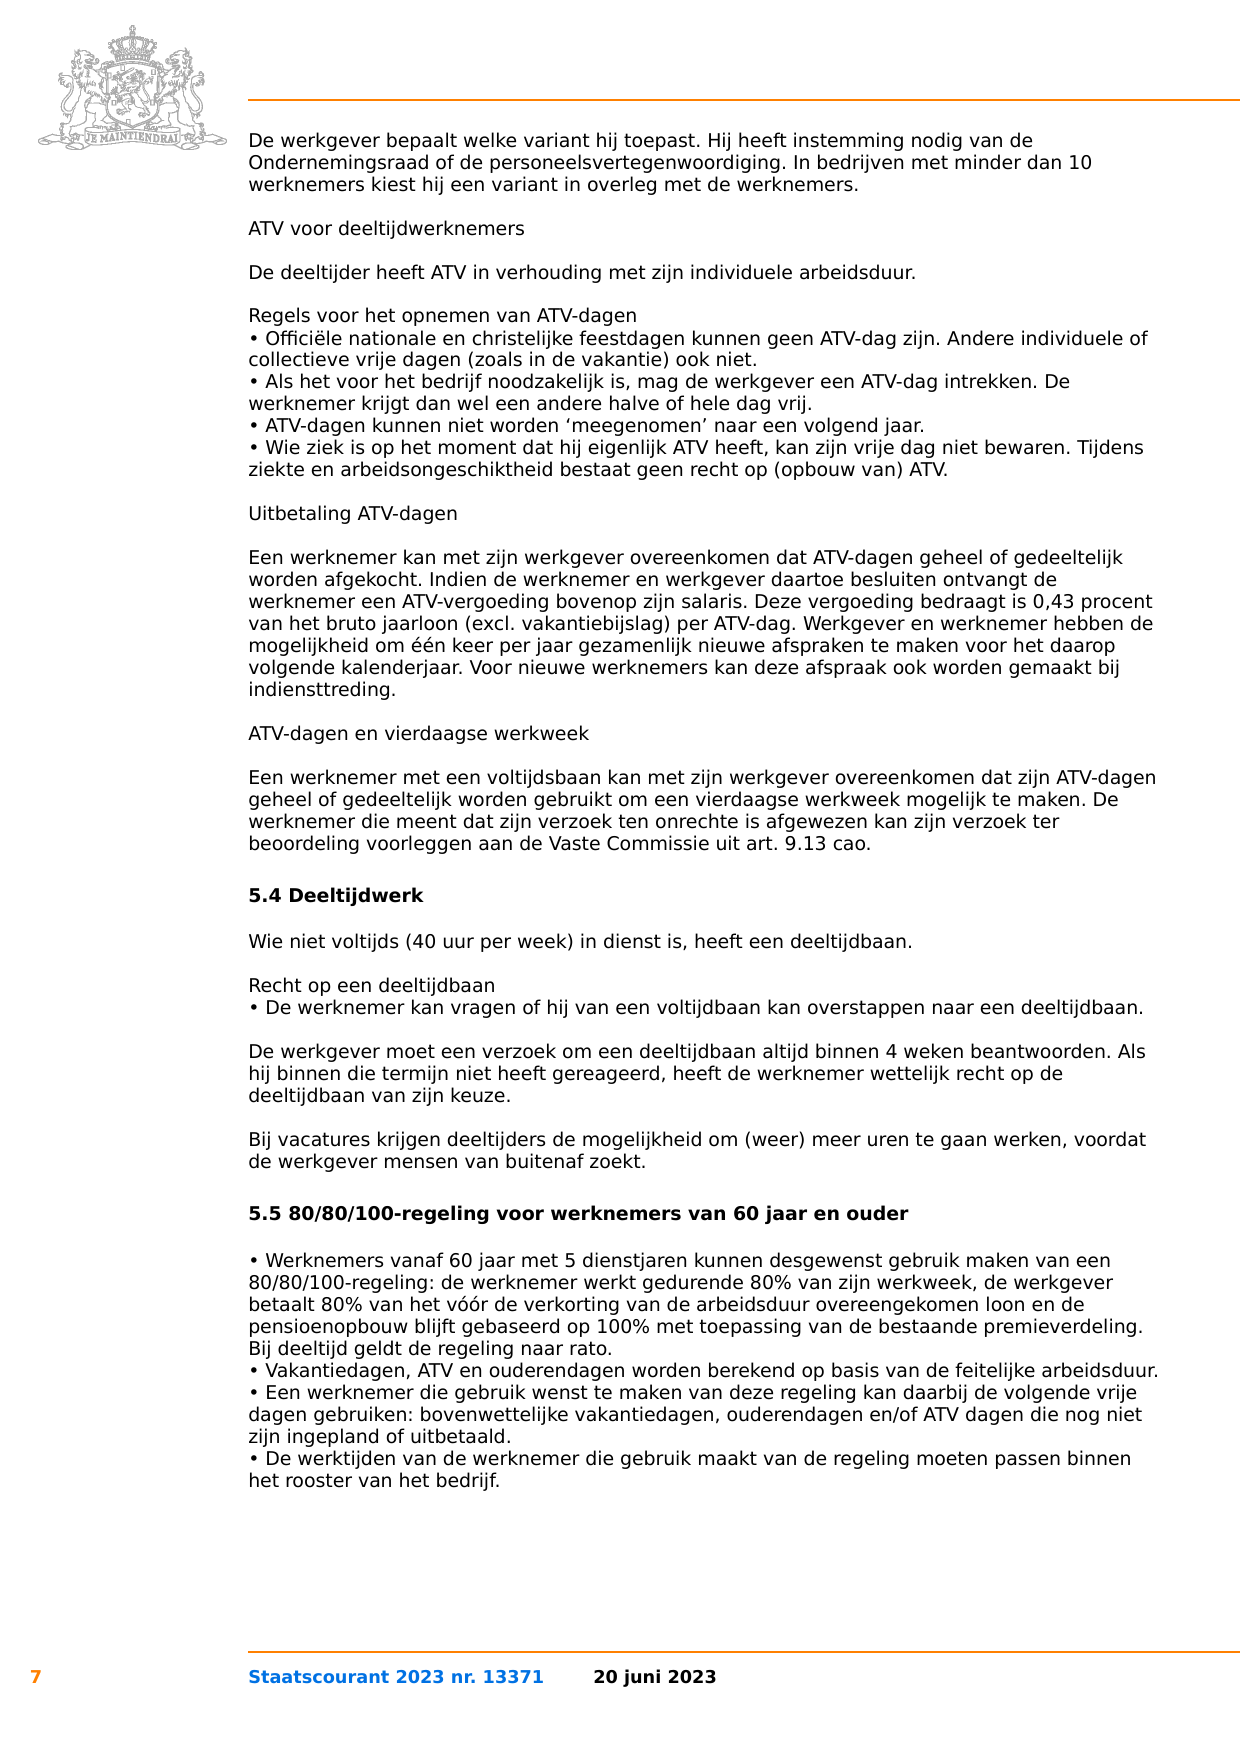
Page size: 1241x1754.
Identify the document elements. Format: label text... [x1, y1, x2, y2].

subtitle 5.5 80/80/100-regeling voor werknemers van 60 jaar en ouder [248, 1203, 1163, 1225]
subtitle 5.4 Deeltijdwerk [248, 884, 1163, 906]
text De deeltijder heeft ATV in verhouding met zijn individuele arbeidsduur. [248, 262, 1163, 283]
text • ATV-dagen kunnen niet worden ‘meegenomen’ naar een volgend jaar. [248, 415, 1163, 437]
text • Officiële nationale en christelijke feestdagen kunnen geen ATV-dag zijn. Andere individuele of collectieve vrije dagen (zoals in de vakantie) ook niet. [248, 327, 1163, 371]
text • Vakantiedagen, ATV en ouderendagen worden berekend op basis van de feitelijke arbeidsduur. [248, 1360, 1163, 1382]
text • Als het voor het bedrijf noodzakelijk is, mag de werkgever een ATV-dag intrekken. De werknemer krijgt dan wel een andere halve of hele dag vrij. [248, 371, 1163, 415]
text De werkgever bepaalt welke variant hij toepast. Hij heeft instemming nodig van de Ondernemingsraad of de personeelsvertegenwoordiging. In bedrijven met minder dan 10 werknemers kiest hij een variant in overleg met de werknemers. [248, 130, 1163, 196]
subtitle Uitbetaling ATV-dagen [248, 503, 1163, 525]
subtitle ATV-dagen en vierdaagse werkweek [248, 723, 1163, 745]
text Een werknemer kan met zijn werkgever overeenkomen dat ATV-dagen geheel of gedeeltelijk worden afgekocht. Indien de werknemer en werkgever daartoe besluiten ontvangt de werknemer een ATV-vergoeding bovenop zijn salaris. Deze vergoeding bedraagt is 0,43 procent van het bruto jaarloon (excl. vakantiebijslag) per ATV-dag. Werkgever en werknemer hebben de mogelijkheid om één keer per jaar gezamenlijk nieuwe afspraken te maken voor het daarop volgende kalenderjaar. Voor nieuwe werknemers kan deze afspraak ook worden gemaakt bij indiensttreding. [248, 547, 1163, 701]
text • De werknemer kan vragen of hij van een voltijdbaan kan overstappen naar een deeltijdbaan. [248, 997, 1163, 1019]
text • Wie ziek is op het moment dat hij eigenlijk ATV heeft, kan zijn vrije dag niet bewaren. Tijdens ziekte en arbeidsongeschiktheid bestaat geen recht op (opbouw van) ATV. [248, 437, 1163, 481]
text • De werktijden van de werknemer die gebruik maakt van de regeling moeten passen binnen het rooster van het bedrijf. [248, 1448, 1163, 1492]
subtitle ATV voor deeltijdwerknemers [248, 218, 1163, 240]
text Regels voor het opnemen van ATV-dagen [248, 305, 1163, 327]
picture [38, 25, 227, 150]
text De werkgever moet een verzoek om een deeltijdbaan altijd binnen 4 weken beantwoorden. Als hij binnen die termijn niet heeft gereageerd, heeft de werknemer wettelijk recht op de deeltijdbaan van zijn keuze. [248, 1041, 1163, 1107]
text Bij vacatures krijgen deeltijders de mogelijkheid om (weer) meer uren te gaan werken, voordat de werkgever mensen van buitenaf zoekt. [248, 1129, 1163, 1173]
text • Werknemers vanaf 60 jaar met 5 dienstjaren kunnen desgewenst gebruik maken van een 80/80/100-regeling: de werknemer werkt gedurende 80% van zijn werkweek, de werkgever betaalt 80% van het vóór de verkorting van de arbeidsduur overeengekomen loon en de pensioenopbouw blijft gebaseerd op 100% met toepassing van de bestaande premieverdeling. Bij deeltijd geldt de regeling naar rato. [248, 1250, 1163, 1360]
text Een werknemer met een voltijdsbaan kan met zijn werkgever overeenkomen dat zijn ATV-dagen geheel of gedeeltelijk worden gebruikt om een vierdaagse werkweek mogelijk te maken. De werknemer die meent dat zijn verzoek ten onrechte is afgewezen kan zijn verzoek ter beoordeling voorleggen aan de Vaste Commissie uit art. 9.13 cao. [248, 767, 1163, 854]
subtitle Recht op een deeltijdbaan [248, 975, 1163, 997]
text Wie niet voltijds (40 uur per week) in dienst is, heeft een deeltijdbaan. [248, 931, 1163, 953]
text • Een werknemer die gebruik wenst te maken van deze regeling kan daarbij de volgende vrije dagen gebruiken: bovenwettelijke vakantiedagen, ouderendagen en/of ATV dagen die nog niet zijn ingepland of uitbetaald. [248, 1382, 1163, 1448]
